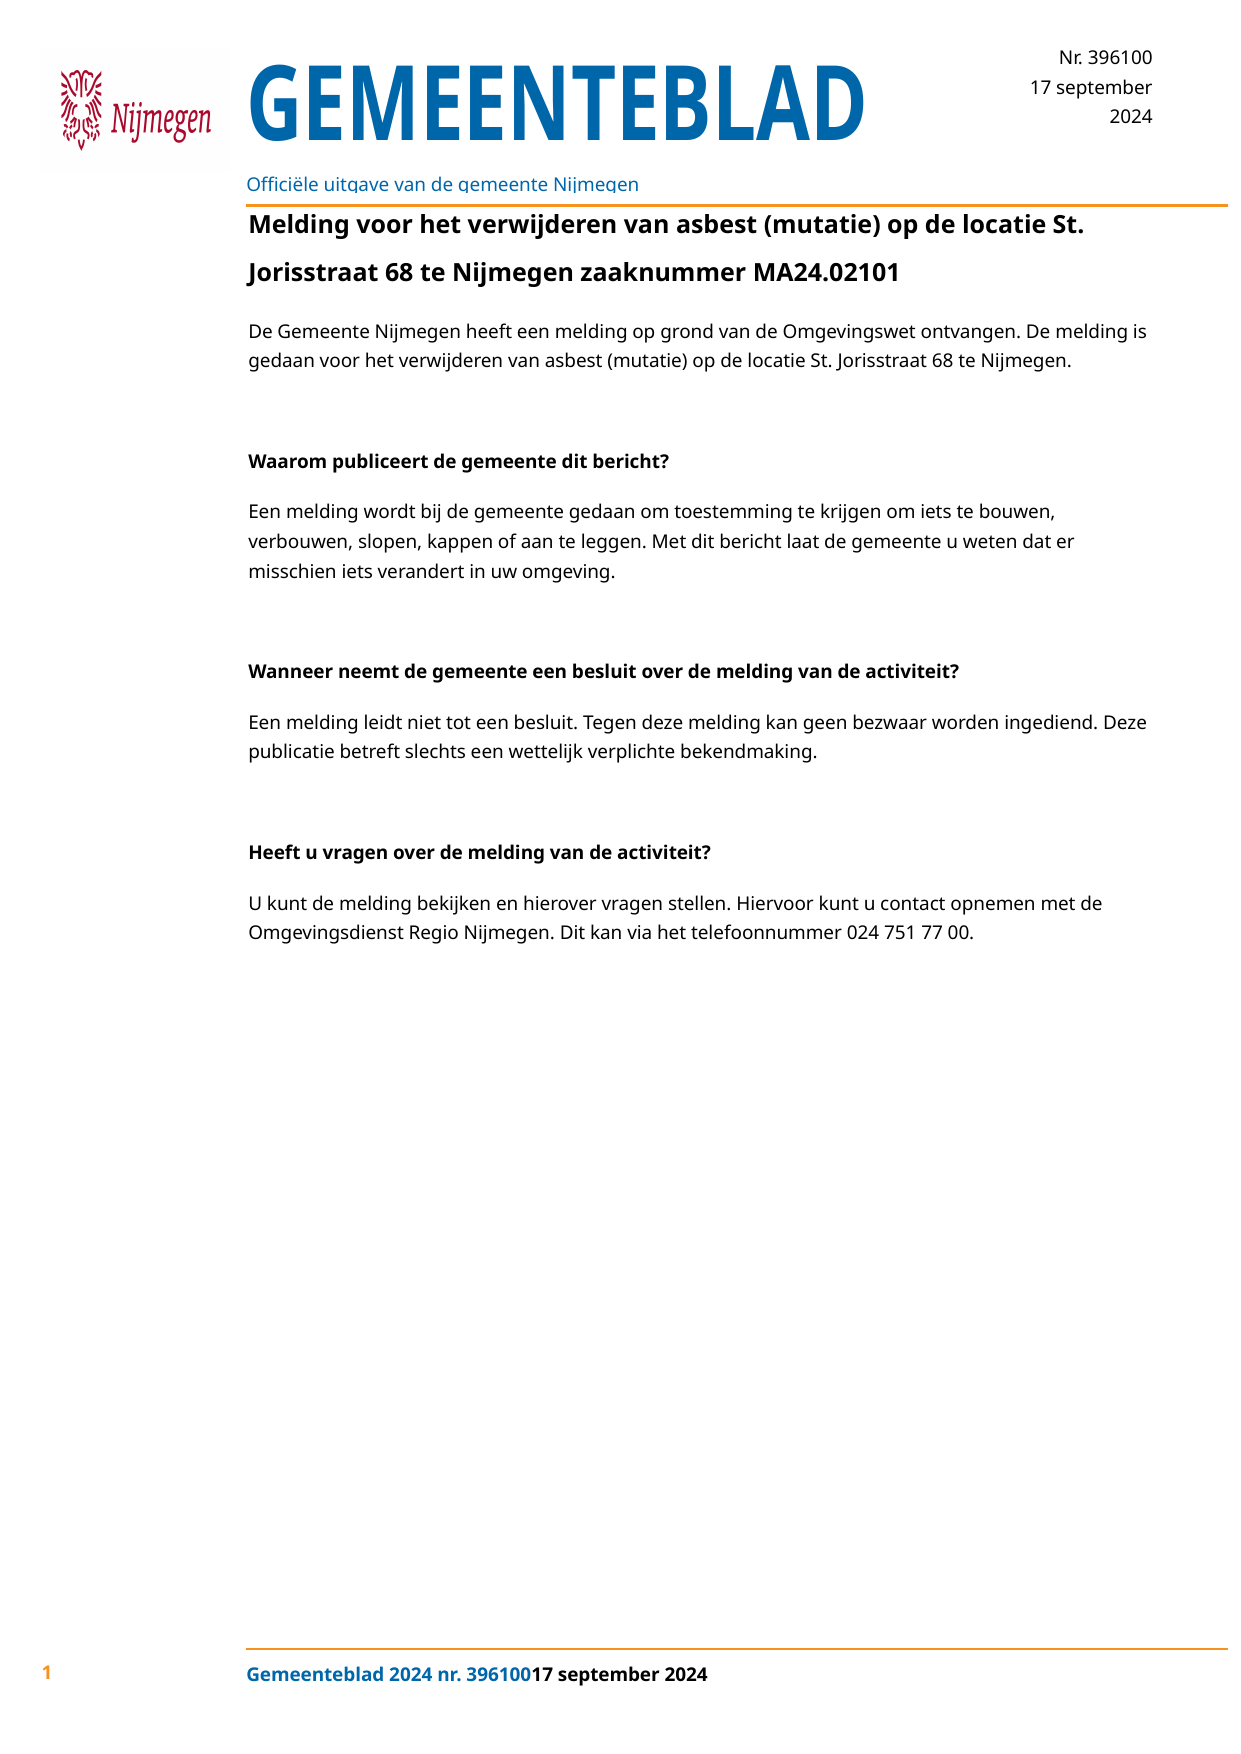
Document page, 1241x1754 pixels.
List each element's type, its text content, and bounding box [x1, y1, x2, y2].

text De Gemeente Nijmegen heeft een melding op grond van de Omgevingswet ontvangen. De melding is gedaan voor het verwijderen van asbest (mutatie) op de locatie St. Jorisstraat 68 te Nijmegen. [248, 318, 1152, 373]
text Melding voor het verwijderen van asbest (mutatie) op de locatie St. Jorisstraat 68 te Nijmegen zaaknummer MA24.02101 [248, 207, 1152, 288]
text Heeft u vragen over de melding van de activiteit? [248, 839, 1152, 865]
text Waarom publiceert de gemeente dit bericht? [248, 448, 1152, 474]
text Een melding leidt niet tot een besluit. Tegen deze melding kan geen bezwaar worden ingediend. Deze publicatie betreft slechts een wettelijk verplichte bekendmaking. [248, 709, 1152, 764]
text Een melding wordt bij de gemeente gedaan om toestemming te krijgen om iets te bouwen, verbouwen, slopen, kappen of aan te leggen. Met dit bericht laat de gemeente u weten dat er misschien iets verandert in uw omgeving. [248, 499, 1152, 584]
text Wanneer neemt de gemeente een besluit over de melding van de activiteit? [248, 659, 1152, 684]
picture [41, 47, 231, 172]
text U kunt de melding bekijken en hierover vragen stellen. Hiervoor kunt u contact opnemen met de Omgevingsdienst Regio Nijmegen. Dit kan via het telefoonnummer 024 751 77 00. [248, 890, 1152, 945]
